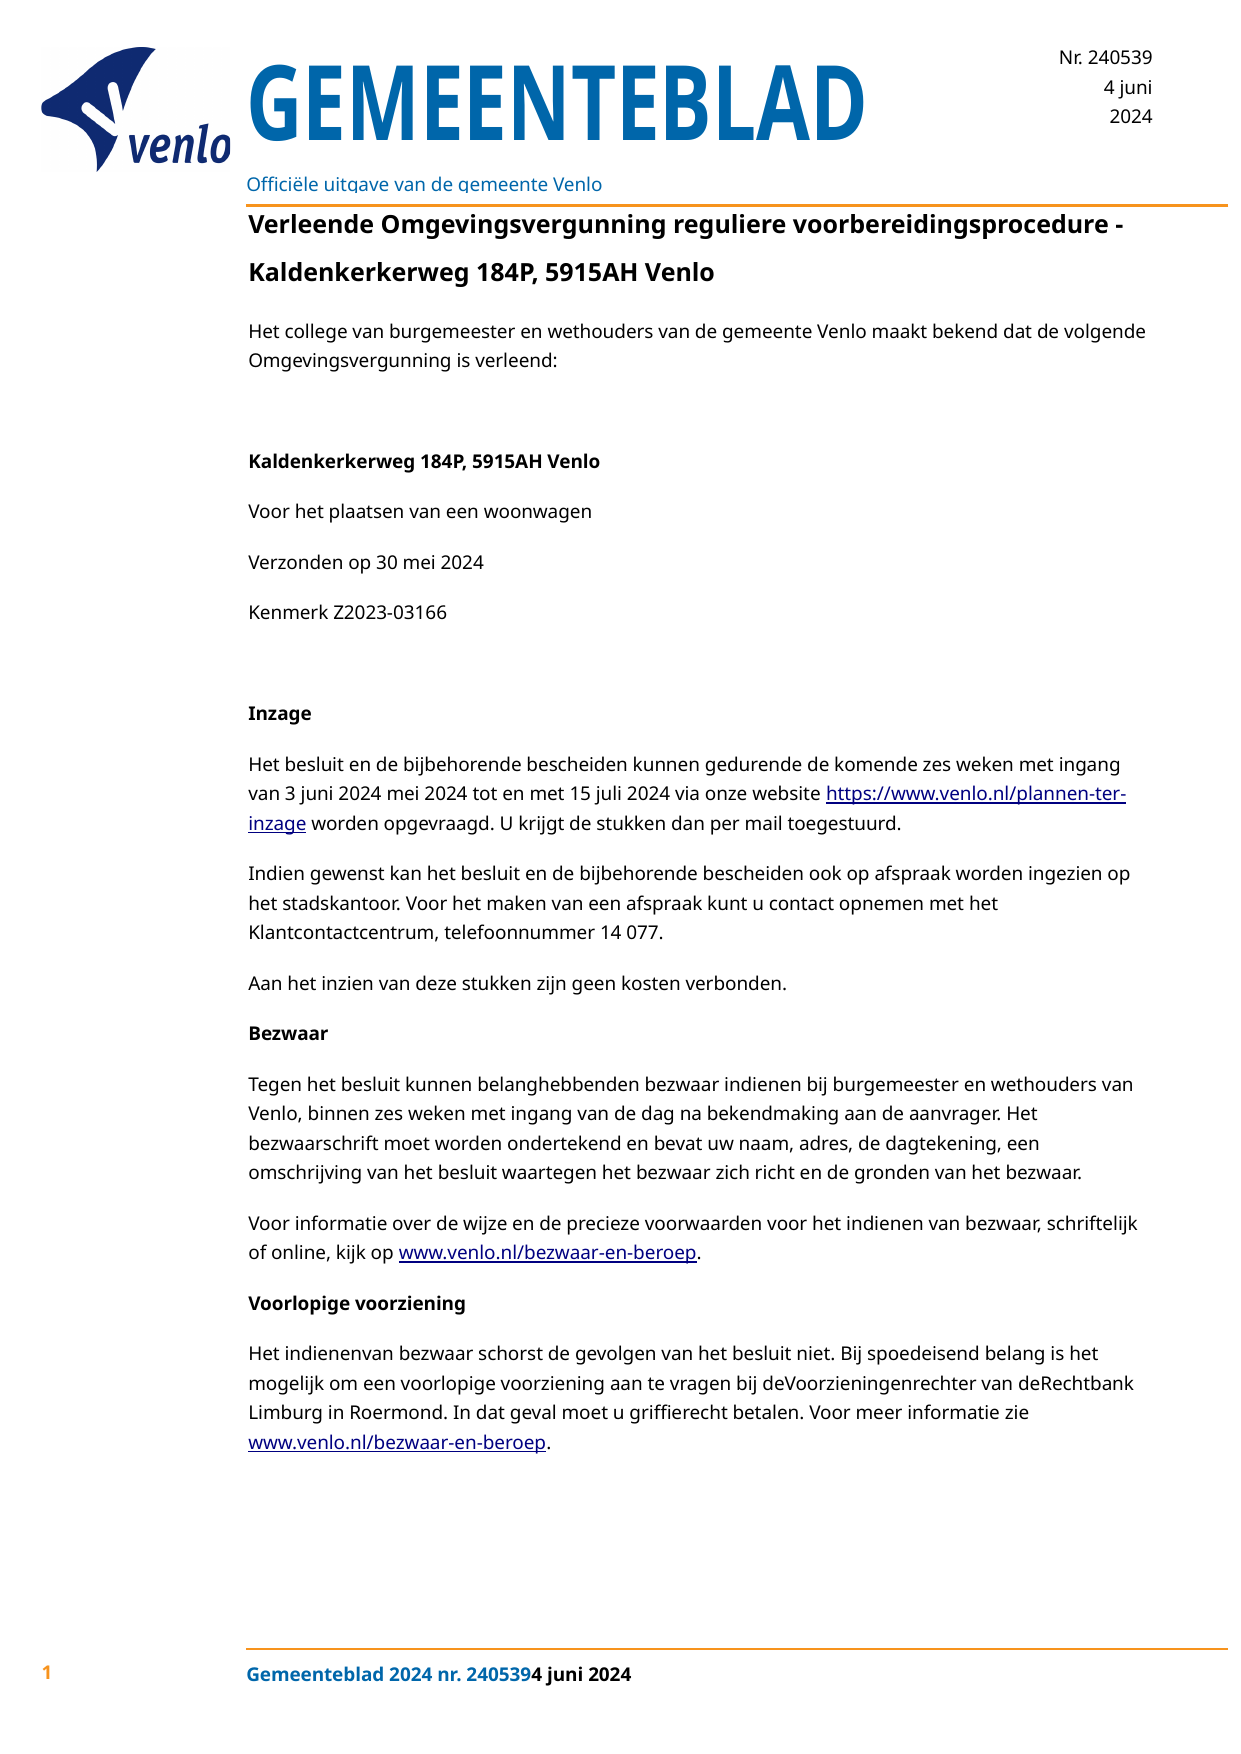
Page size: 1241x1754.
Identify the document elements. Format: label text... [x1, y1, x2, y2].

picture [41, 47, 231, 172]
text Inzage [248, 700, 1152, 726]
text Voor informatie over de wijze en de precieze voorwaarden voor het indienen van bezwaar, schriftelijk of online, kijk op www.venlo.nl/bezwaar-en-beroep. [248, 1210, 1152, 1265]
text Indien gewenst kan het besluit en de bijbehorende bescheiden ook op afspraak worden ingezien op het stadskantoor. Voor het maken van een afspraak kunt u contact opnemen met het Klantcontactcentrum, telefoonnummer 14 077. [248, 860, 1152, 945]
text Verleende Omgevingsvergunning reguliere voorbereidingsprocedure - Kaldenkerkerweg 184P, 5915AH Venlo [248, 207, 1152, 288]
text Voorlopige voorziening [248, 1290, 1152, 1316]
text Kenmerk Z2023-03166 [248, 599, 1152, 625]
text Verzonden op 30 mei 2024 [248, 549, 1152, 575]
text Het college van burgemeester en wethouders van de gemeente Venlo maakt bekend dat de volgende Omgevingsvergunning is verleend: [248, 318, 1152, 373]
text Voor het plaatsen van een woonwagen [248, 499, 1152, 524]
text Tegen het besluit kunnen belanghebbenden bezwaar indienen bij burgemeester en wethouders van Venlo, binnen zes weken met ingang van de dag na bekendmaking aan de aanvrager. Het bezwaarschrift moet worden ondertekend en bevat uw naam, adres, de dagtekening, een omschrijving van het besluit waartegen het bezwaar zich richt en de gronden van het bezwaar. [248, 1071, 1152, 1185]
text Kaldenkerkerweg 184P, 5915AH Venlo [248, 448, 1152, 474]
text Aan het inzien van deze stukken zijn geen kosten verbonden. [248, 970, 1152, 996]
text Het indienenvan bezwaar schorst de gevolgen van het besluit niet. Bij spoedeisend belang is het mogelijk om een voorlopige voorziening aan te vragen bij deVoorzieningenrechter van deRechtbank Limburg in Roermond. In dat geval moet u griffierecht betalen. Voor meer informatie zie www.venlo.nl/bezwaar-en-beroep. [248, 1340, 1152, 1455]
text Bezwaar [248, 1020, 1152, 1046]
text Het besluit en de bijbehorende bescheiden kunnen gedurende de komende zes weken met ingang van 3 juni 2024 mei 2024 tot en met 15 juli 2024 via onze website https://www.venlo.nl/plannen-ter-inzage worden opgevraagd. U krijgt de stukken dan per mail toegestuurd. [248, 751, 1152, 836]
